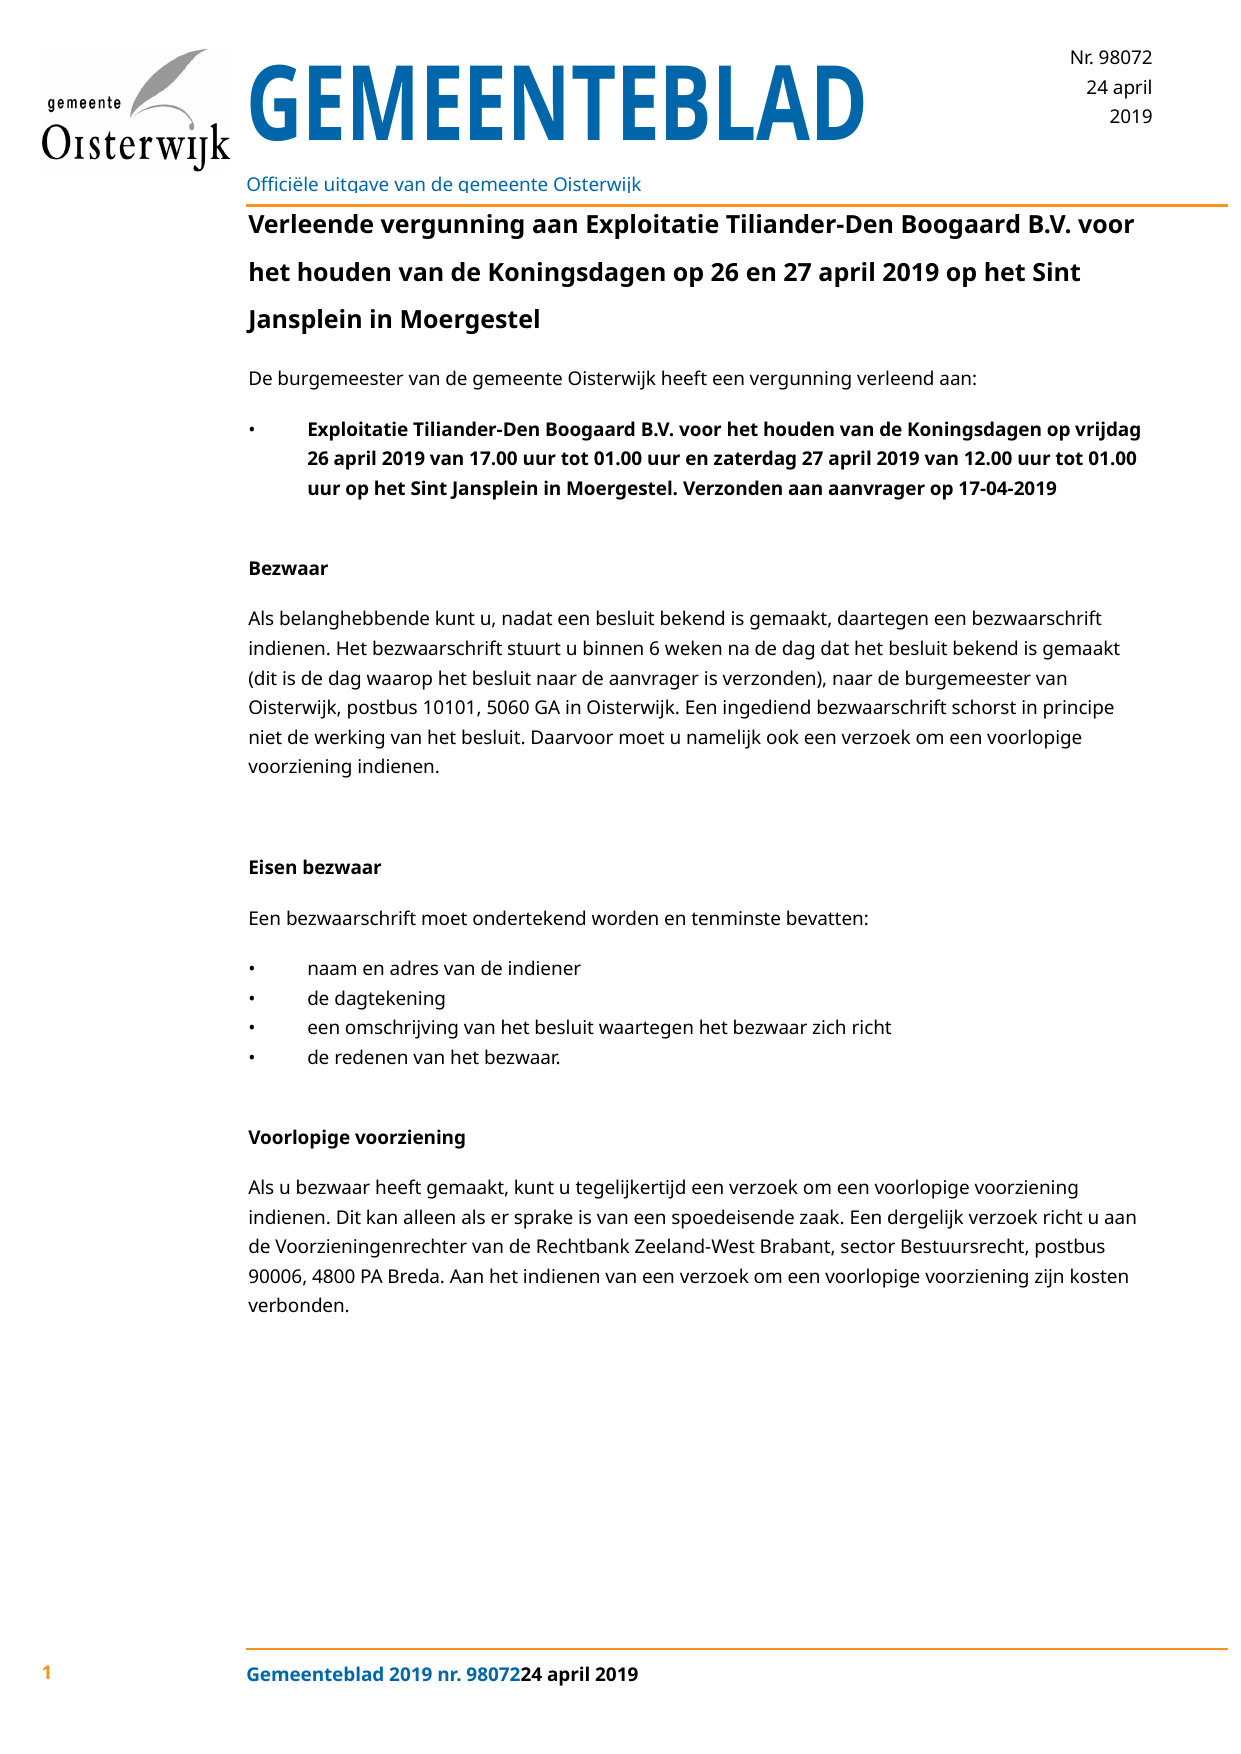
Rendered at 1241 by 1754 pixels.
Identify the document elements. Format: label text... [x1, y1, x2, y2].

list de dagtekening [248, 985, 1152, 1010]
list Exploitatie Tiliander-Den Boogaard B.V. voor het houden van de Koningsdagen op vrijdag 26 april 2019 van 17.00 uur tot 01.00 uur en zaterdag 27 april 2019 van 12.00 uur tot 01.00 uur op het Sint Jansplein in Moergestel. Verzonden aan aanvrager op 17-04-2019 [248, 416, 1152, 501]
list naam en adres van de indiener [248, 955, 1152, 981]
text Een bezwaarschrift moet ondertekend worden en tenminste bevatten: [248, 905, 1152, 930]
text De burgemeester van de gemeente Oisterwijk heeft een vergunning verleend aan: [248, 366, 1152, 391]
text Als belanghebbende kunt u, nadat een besluit bekend is gemaakt, daartegen een bezwaarschrift indienen. Het bezwaarschrift stuurt u binnen 6 weken na de dag dat het besluit bekend is gemaakt (dit is de dag waarop het besluit naar de aanvrager is verzonden), naar de burgemeester van Oisterwijk, postbus 10101, 5060 GA in Oisterwijk. Een ingediend bezwaarschrift schorst in principe niet de werking van het besluit. Daarvoor moet u namelijk ook een verzoek om een voorlopige voorziening indienen. [248, 606, 1152, 779]
text Als u bezwaar heeft gemaakt, kunt u tegelijkertijd een verzoek om een voorlopige voorziening indienen. Dit kan alleen als er sprake is van een spoedeisende zaak. Een dergelijk verzoek richt u aan de Voorzieningenrechter van de Rechtbank Zeeland-West Brabant, sector Bestuursrecht, postbus 90006, 4800 PA Breda. Aan het indienen van een verzoek om een voorlopige voorziening zijn kosten verbonden. [248, 1174, 1152, 1318]
text Bezwaar [248, 555, 1152, 581]
list een omschrijving van het besluit waartegen het bezwaar zich richt [248, 1014, 1152, 1040]
text Verleende vergunning aan Exploitatie Tiliander-Den Boogaard B.V. voor het houden van de Koningsdagen op 26 en 27 april 2019 op het Sint Jansplein in Moergestel [248, 207, 1152, 336]
text Voorlopige voorziening [248, 1124, 1152, 1149]
picture [41, 47, 231, 172]
list de redenen van het bezwaar. [248, 1044, 1152, 1069]
text Eisen bezwaar [248, 854, 1152, 880]
